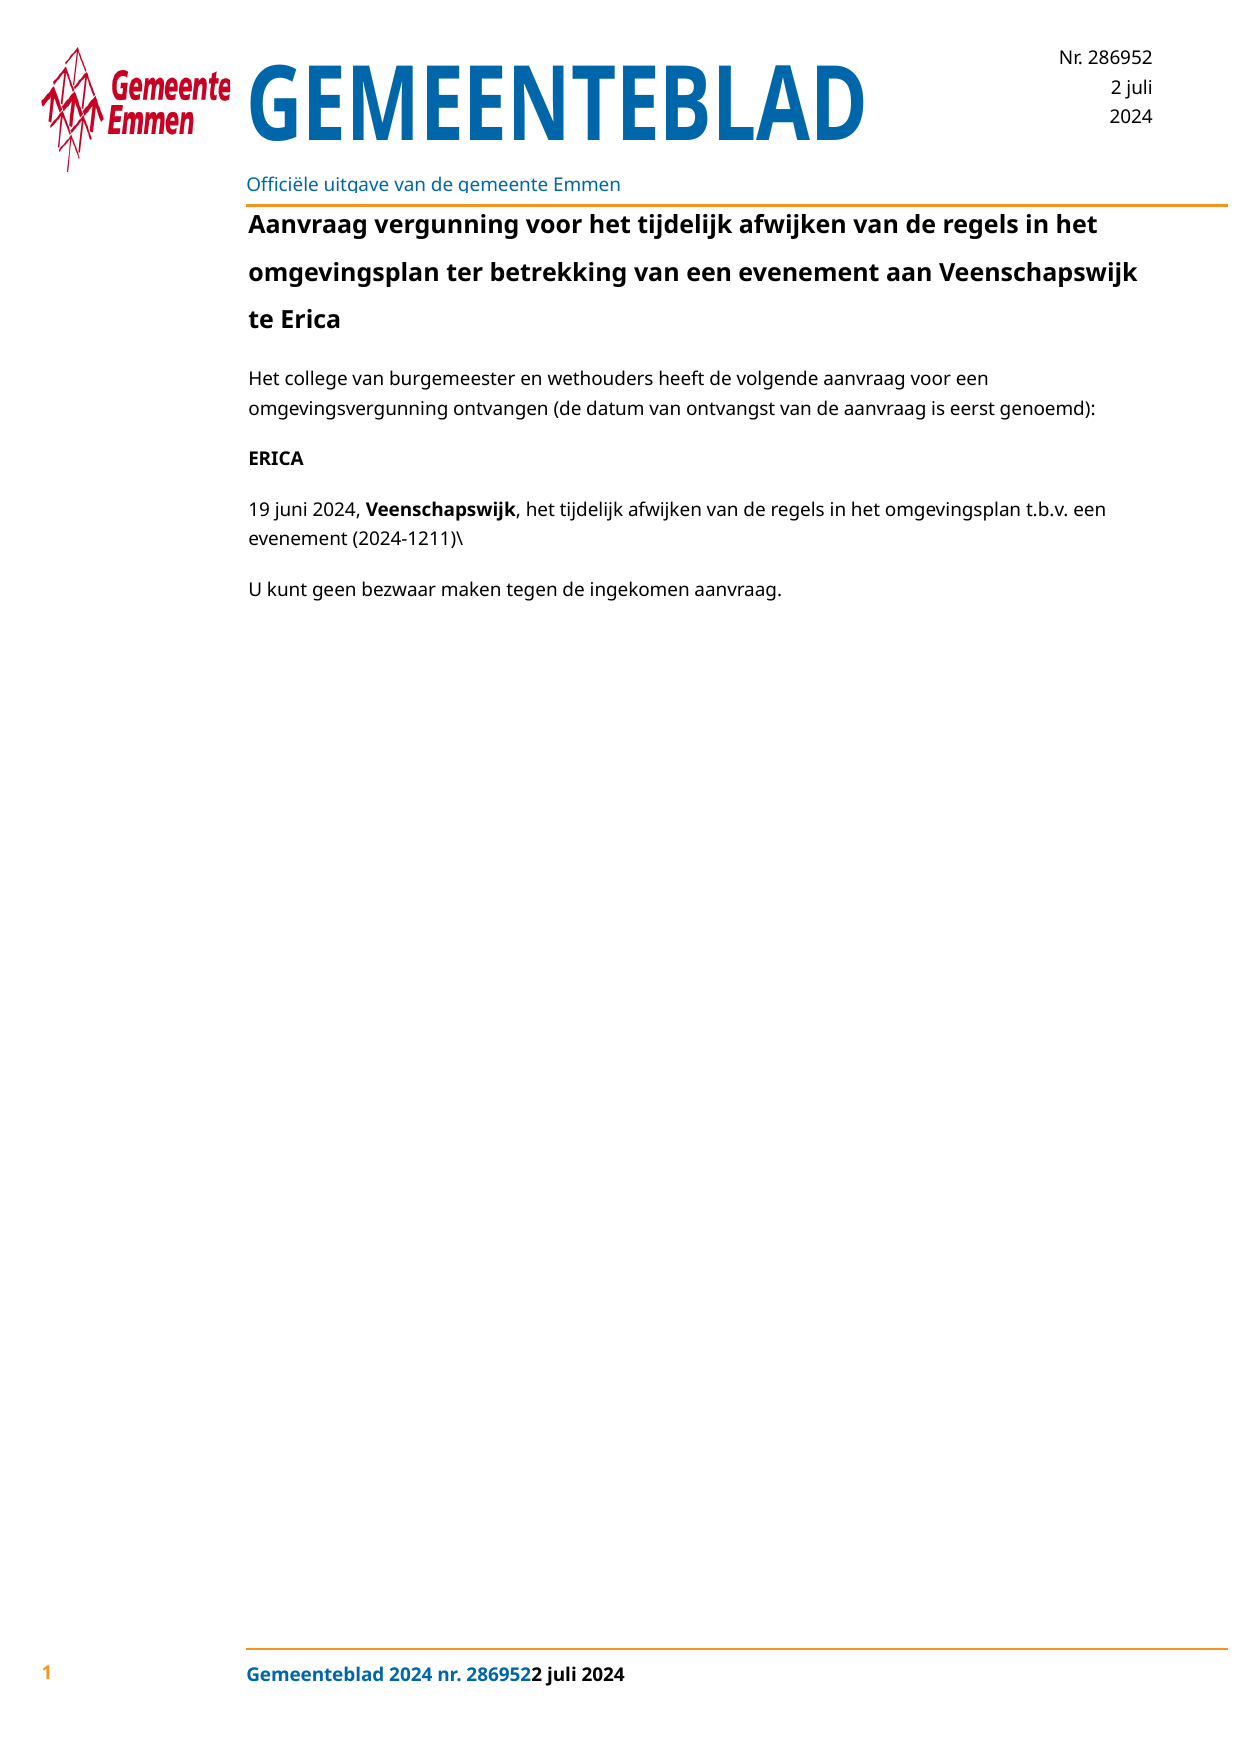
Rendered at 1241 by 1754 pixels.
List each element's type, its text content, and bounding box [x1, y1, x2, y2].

text ERICA [248, 446, 1152, 471]
picture [41, 47, 231, 172]
text Aanvraag vergunning voor het tijdelijk afwijken van de regels in het omgevingsplan ter betrekking van een evenement aan Veenschapswijk te Erica [248, 207, 1152, 336]
text 19 juni 2024, Veenschapswijk, het tijdelijk afwijken van de regels in het omgevingsplan t.b.v. een evenement (2024-1211)\ [248, 496, 1152, 551]
text Het college van burgemeester en wethouders heeft de volgende aanvraag voor een omgevingsvergunning ontvangen (de datum van ontvangst van de aanvraag is eerst genoemd): [248, 366, 1152, 421]
text U kunt geen bezwaar maken tegen de ingekomen aanvraag. [248, 576, 1152, 602]
